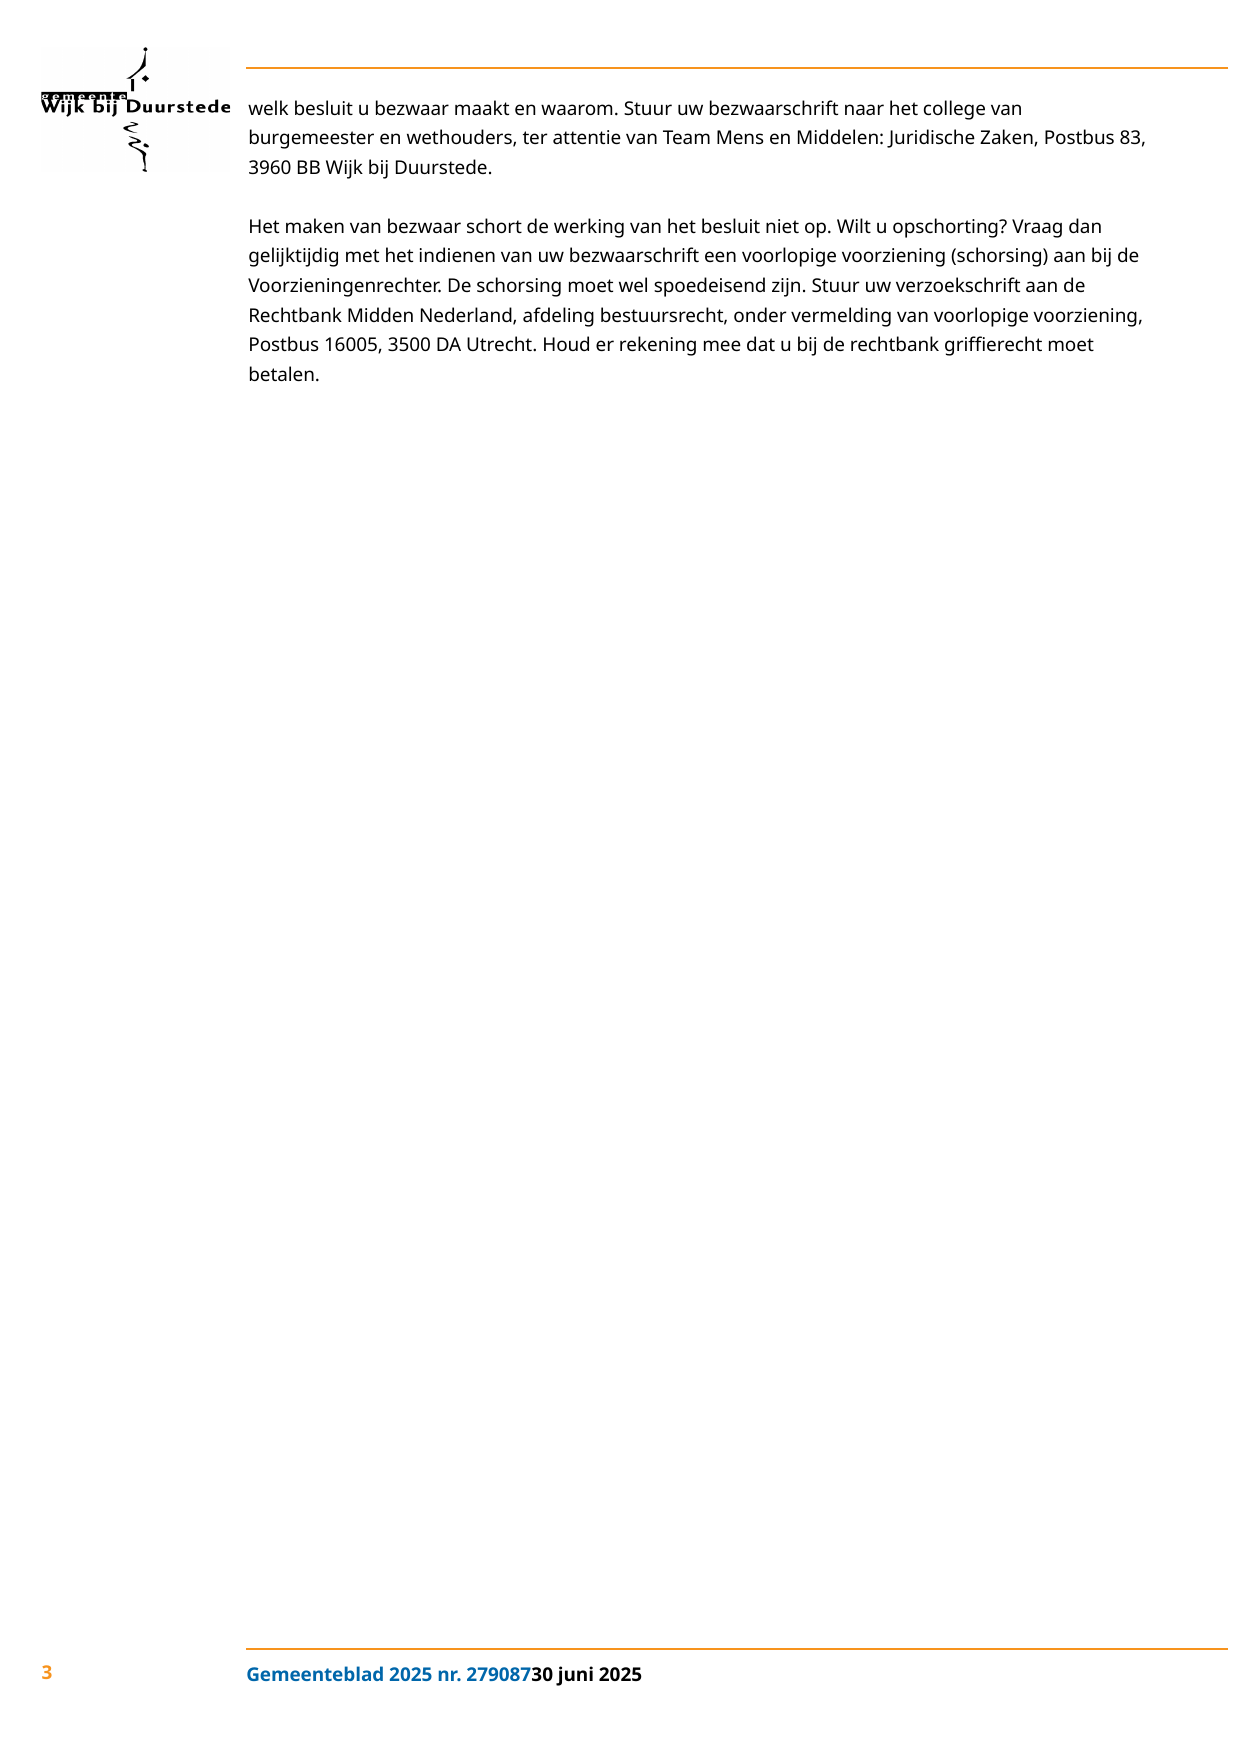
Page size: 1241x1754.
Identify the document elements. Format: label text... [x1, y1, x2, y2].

picture [41, 47, 231, 172]
text Het maken van bezwaar schort de werking van het besluit niet op. Wilt u opschorting? Vraag dan gelijktijdig met het indienen van uw bezwaarschrift een voorlopige voorziening (schorsing) aan bij de Voorzieningenrechter. De schorsing moet wel spoedeisend zijn. Stuur uw verzoekschrift aan de Rechtbank Midden Nederland, afdeling bestuursrecht, onder vermelding van voorlopige voorziening, Postbus 16005, 3500 DA Utrecht. Houd er rekening mee dat u bij de rechtbank griffierecht moet betalen. [248, 213, 1152, 387]
text welk besluit u bezwaar maakt en waarom. Stuur uw bezwaarschrift naar het college van burgemeester en wethouders, ter attentie van Team Mens en Middelen: Juridische Zaken, Postbus 83, 3960 BB Wijk bij Duurstede. [248, 95, 1152, 180]
